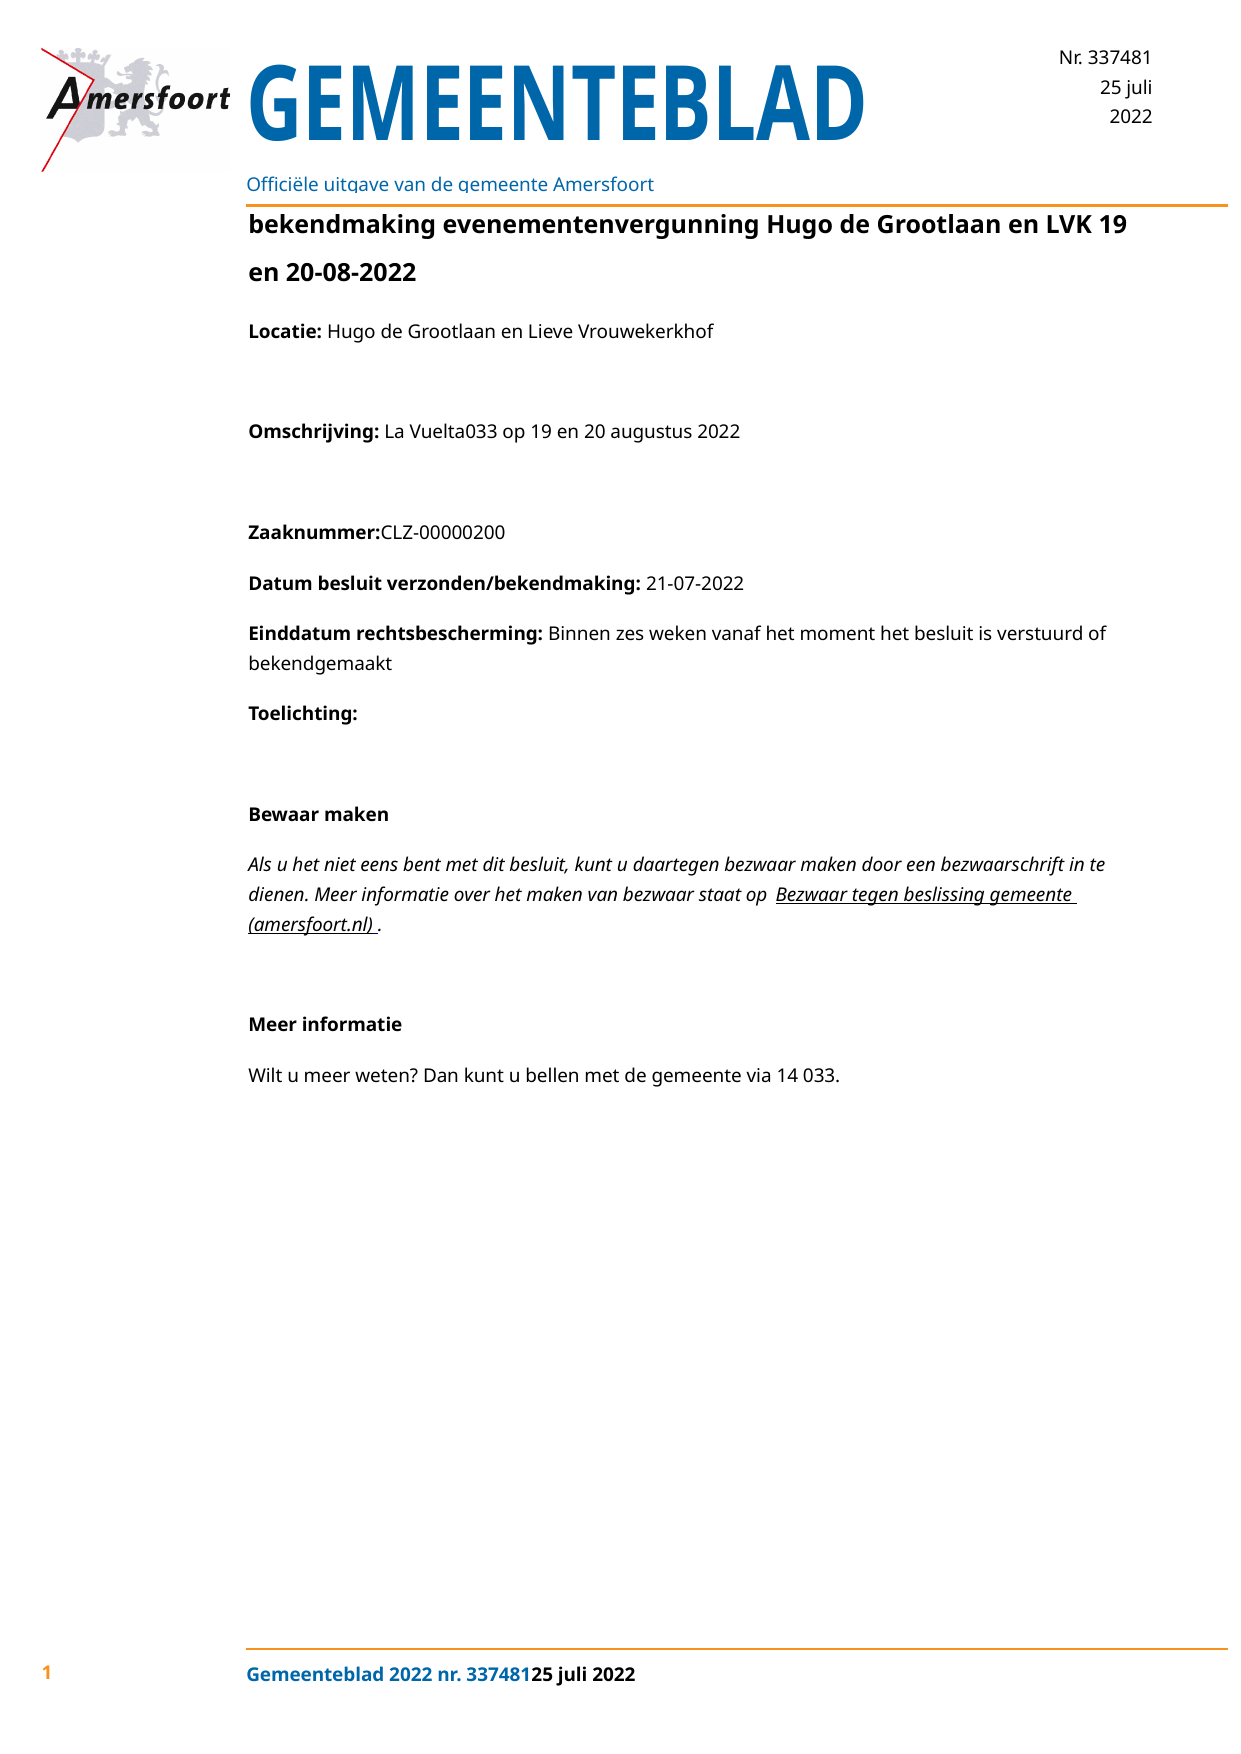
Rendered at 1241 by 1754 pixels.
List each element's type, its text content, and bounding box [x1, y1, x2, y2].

text bekendmaking evenementenvergunning Hugo de Grootlaan en LVK 19 en 20-08-2022 [248, 207, 1152, 288]
text Einddatum rechtsbescherming: Binnen zes weken vanaf het moment het besluit is verstuurd of bekendgemaakt [248, 620, 1152, 676]
text Toelichting: [248, 700, 1152, 726]
text Omschrijving: La Vuelta033 op 19 en 20 augustus 2022 [248, 419, 1152, 444]
text Locatie: Hugo de Grootlaan en Lieve Vrouwekerkhof [248, 318, 1152, 344]
text Zaaknummer:CLZ-00000200 [248, 519, 1152, 545]
text Bewaar maken [248, 801, 1152, 827]
text Wilt u meer weten? Dan kunt u bellen met de gemeente via 14 033. [248, 1062, 1152, 1088]
text Meer informatie [248, 1012, 1152, 1037]
text Datum besluit verzonden/bekendmaking: 21-07-2022 [248, 570, 1152, 596]
text Als u het niet eens bent met dit besluit, kunt u daartegen bezwaar maken door een bezwaarschrift in te dienen. Meer informatie over het maken van bezwaar staat op Bezwaar tegen beslissing gemeente (amersfoort.nl) . [248, 852, 1152, 937]
picture [41, 47, 231, 172]
